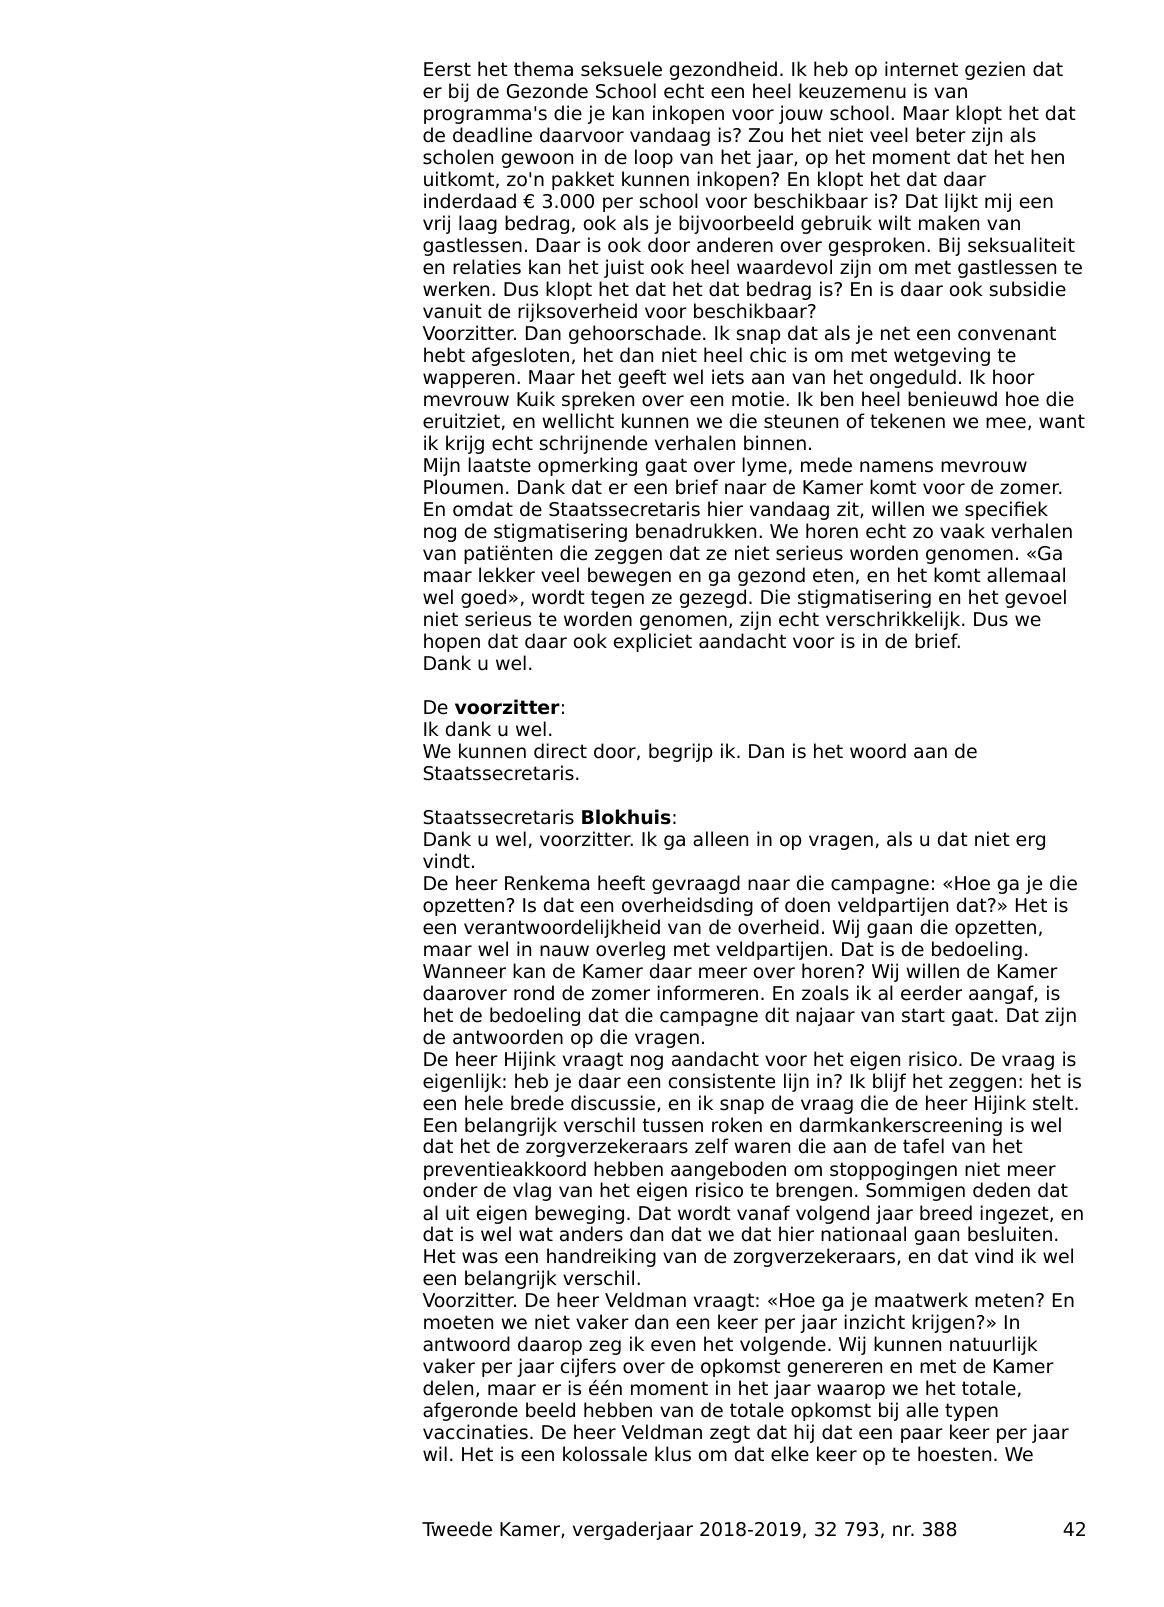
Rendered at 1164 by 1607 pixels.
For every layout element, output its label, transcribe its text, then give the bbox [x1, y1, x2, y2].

text Mijn laatste opmerking gaat over lyme, mede namens mevrouw Ploumen. Dank dat er een brief naar de Kamer komt voor de zomer. En omdat de Staatssecretaris hier vandaag zit, willen we specifiek nog de stigmatisering benadrukken. We horen echt zo vaak verhalen van patiënten die zeggen dat ze niet serieus worden genomen. «Ga maar lekker veel bewegen en ga gezond eten, en het komt allemaal wel goed», wordt tegen ze gezegd. Die stigmatisering en het gevoel niet serieus te worden genomen, zijn echt verschrikkelijk. Dus we hopen dat daar ook expliciet aandacht voor is in de brief. [422, 455, 1087, 652]
text De voorzitter: [422, 697, 1087, 719]
text Staatssecretaris Blokhuis: [422, 807, 1087, 829]
text Voorzitter. De heer Veldman vraagt: «Hoe ga je maatwerk meten? En moeten we niet vaker dan een keer per jaar inzicht krijgen?» In antwoord daarop zeg ik even het volgende. Wij kunnen natuurlijk vaker per jaar cijfers over de opkomst genereren en met de Kamer delen, maar er is één moment in het jaar waarop we het totale, afgeronde beeld hebben van de totale opkomst bij alle typen vaccinaties. De heer Veldman zegt dat hij dat een paar keer per jaar wil. Het is een kolossale klus om dat elke keer op te hoesten. We [422, 1290, 1087, 1466]
text Voorzitter. Dan gehoorschade. Ik snap dat als je net een convenant hebt afgesloten, het dan niet heel chic is om met wetgeving te wapperen. Maar het geeft wel iets aan van het ongeduld. Ik hoor mevrouw Kuik spreken over een motie. Ik ben heel benieuwd hoe die eruitziet, en wellicht kunnen we die steunen of tekenen we mee, want ik krijg echt schrijnende verhalen binnen. [422, 323, 1087, 455]
text De heer Renkema heeft gevraagd naar die campagne: «Hoe ga je die opzetten? Is dat een overheidsding of doen veldpartijen dat?» Het is een verantwoordelijkheid van de overheid. Wij gaan die opzetten, maar wel in nauw overleg met veldpartijen. Dat is de bedoeling. Wanneer kan de Kamer daar meer over horen? Wij willen de Kamer daarover rond de zomer informeren. En zoals ik al eerder aangaf, is het de bedoeling dat die campagne dit najaar van start gaat. Dat zijn de antwoorden op die vragen. [422, 873, 1087, 1048]
text De heer Hijink vraagt nog aandacht voor het eigen risico. De vraag is eigenlijk: heb je daar een consistente lijn in? Ik blijf het zeggen: het is een hele brede discussie, en ik snap de vraag die de heer Hijink stelt. Een belangrijk verschil tussen roken en darmkankerscreening is wel dat het de zorgverzekeraars zelf waren die aan de tafel van het preventieakkoord hebben aangeboden om stoppogingen niet meer onder de vlag van het eigen risico te brengen. Sommigen deden dat al uit eigen beweging. Dat wordt vanaf volgend jaar breed ingezet, en dat is wel wat anders dan dat we dat hier nationaal gaan besluiten. Het was een handreiking van de zorgverzekeraars, en dat vind ik wel een belangrijk verschil. [422, 1048, 1087, 1290]
text Eerst het thema seksuele gezondheid. Ik heb op internet gezien dat er bij de Gezonde School echt een heel keuzemenu is van programma's die je kan inkopen voor jouw school. Maar klopt het dat de deadline daarvoor vandaag is? Zou het niet veel beter zijn als scholen gewoon in de loop van het jaar, op het moment dat het hen uitkomt, zo'n pakket kunnen inkopen? En klopt het dat daar inderdaad € 3.000 per school voor beschikbaar is? Dat lijkt mij een vrij laag bedrag, ook als je bijvoorbeeld gebruik wilt maken van gastlessen. Daar is ook door anderen over gesproken. Bij seksualiteit en relaties kan het juist ook heel waardevol zijn om met gastlessen te werken. Dus klopt het dat het dat bedrag is? En is daar ook subsidie vanuit de rijksoverheid voor beschikbaar? [422, 59, 1087, 323]
text Dank u wel, voorzitter. Ik ga alleen in op vragen, als u dat niet erg vindt. [422, 829, 1087, 873]
text Ik dank u wel. [422, 719, 1087, 741]
text We kunnen direct door, begrijp ik. Dan is het woord aan de Staatssecretaris. [422, 741, 1087, 784]
text Dank u wel. [422, 652, 1087, 674]
